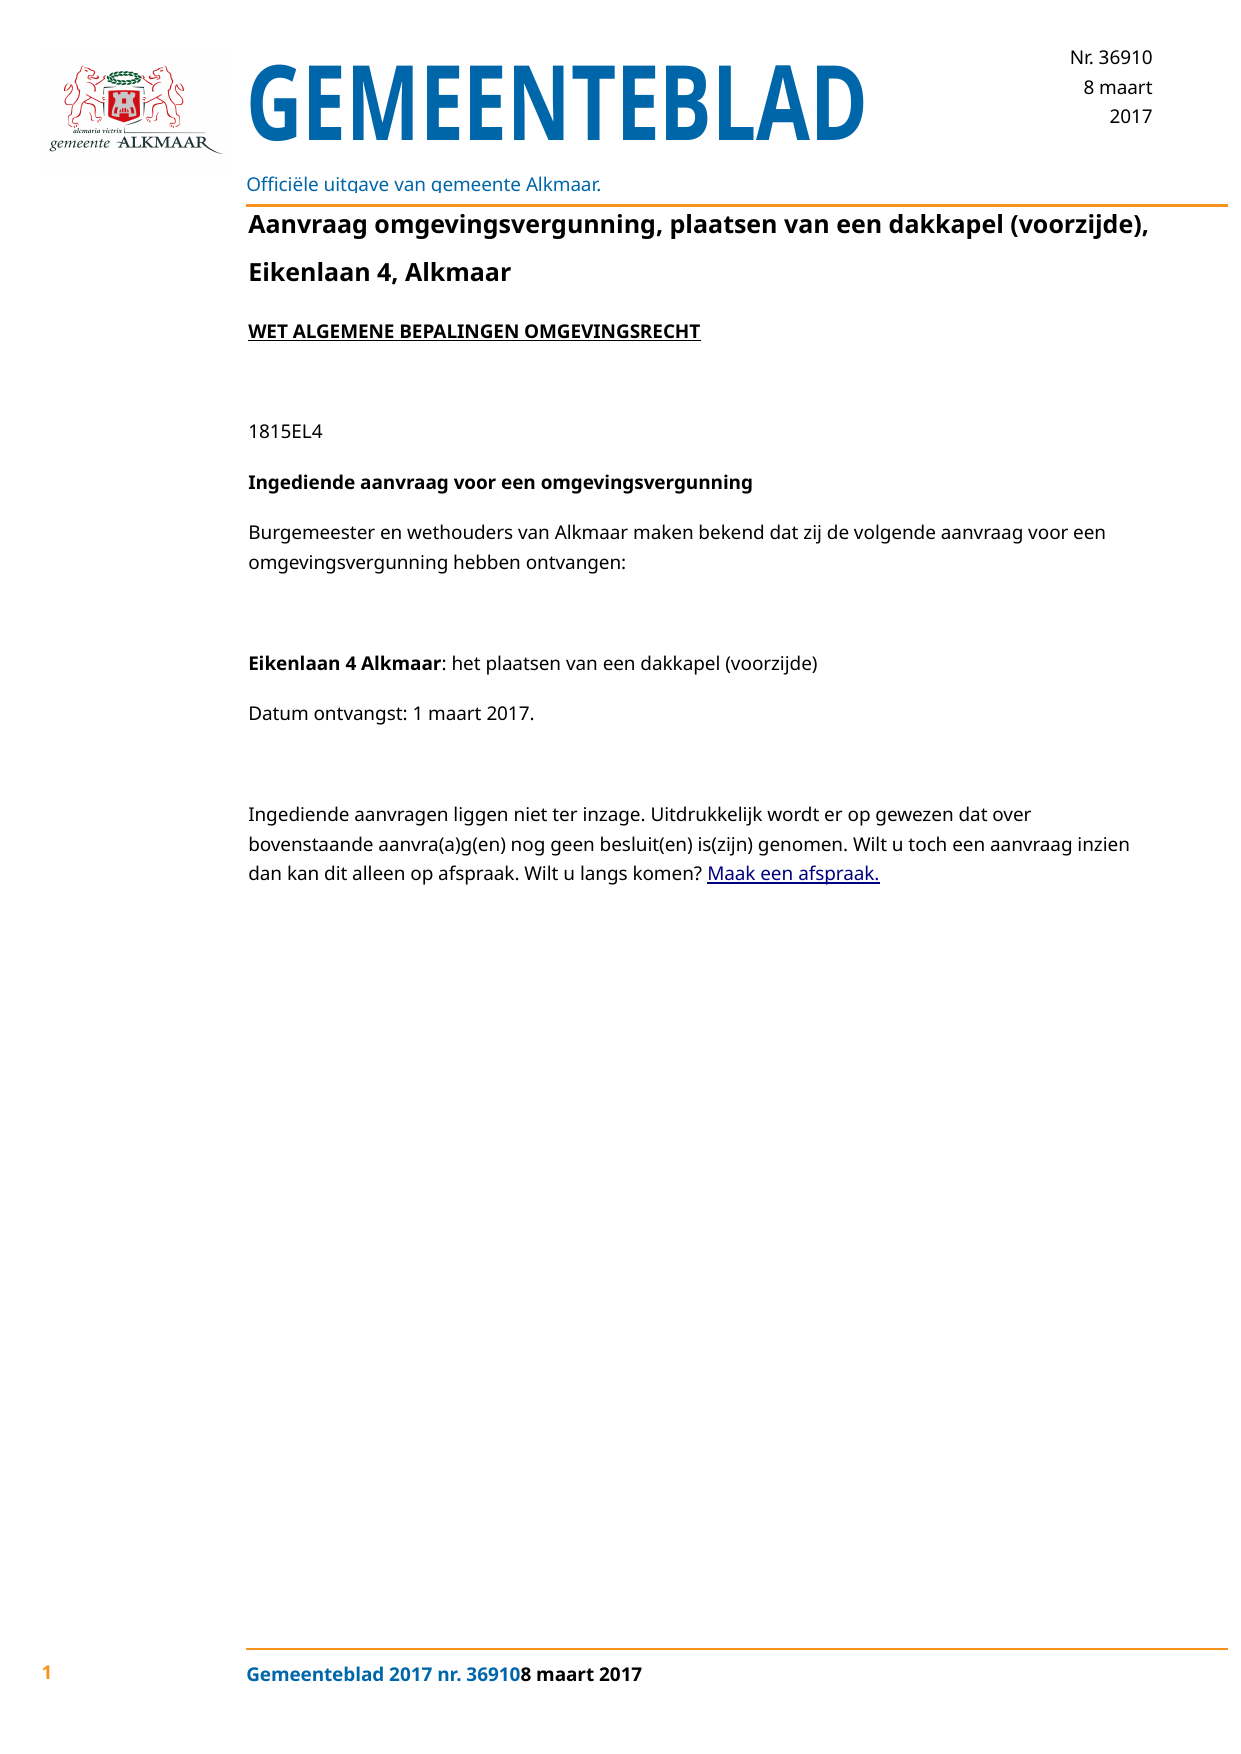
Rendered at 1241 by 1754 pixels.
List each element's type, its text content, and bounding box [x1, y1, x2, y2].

text Burgemeester en wethouders van Alkmaar maken bekend dat zij de volgende aanvraag voor een omgevingsvergunning hebben ontvangen: [248, 519, 1152, 575]
text Eikenlaan 4 Alkmaar: het plaatsen van een dakkapel (voorzijde) [248, 650, 1152, 676]
text 1815EL4 [248, 419, 1152, 444]
text Aanvraag omgevingsvergunning, plaatsen van een dakkapel (voorzijde), Eikenlaan 4, Alkmaar [248, 207, 1152, 288]
text Datum ontvangst: 1 maart 2017. [248, 700, 1152, 726]
text WET ALGEMENE BEPALINGEN OMGEVINGSRECHT [248, 318, 1152, 344]
text Ingediende aanvragen liggen niet ter inzage. Uitdrukkelijk wordt er op gewezen dat over bovenstaande aanvra(a)g(en) nog geen besluit(en) is(zijn) genomen. Wilt u toch een aanvraag inzien dan kan dit alleen op afspraak. Wilt u langs komen? Maak een afspraak. [248, 801, 1152, 886]
text Ingediende aanvraag voor een omgevingsvergunning [248, 469, 1152, 495]
picture [41, 47, 231, 172]
